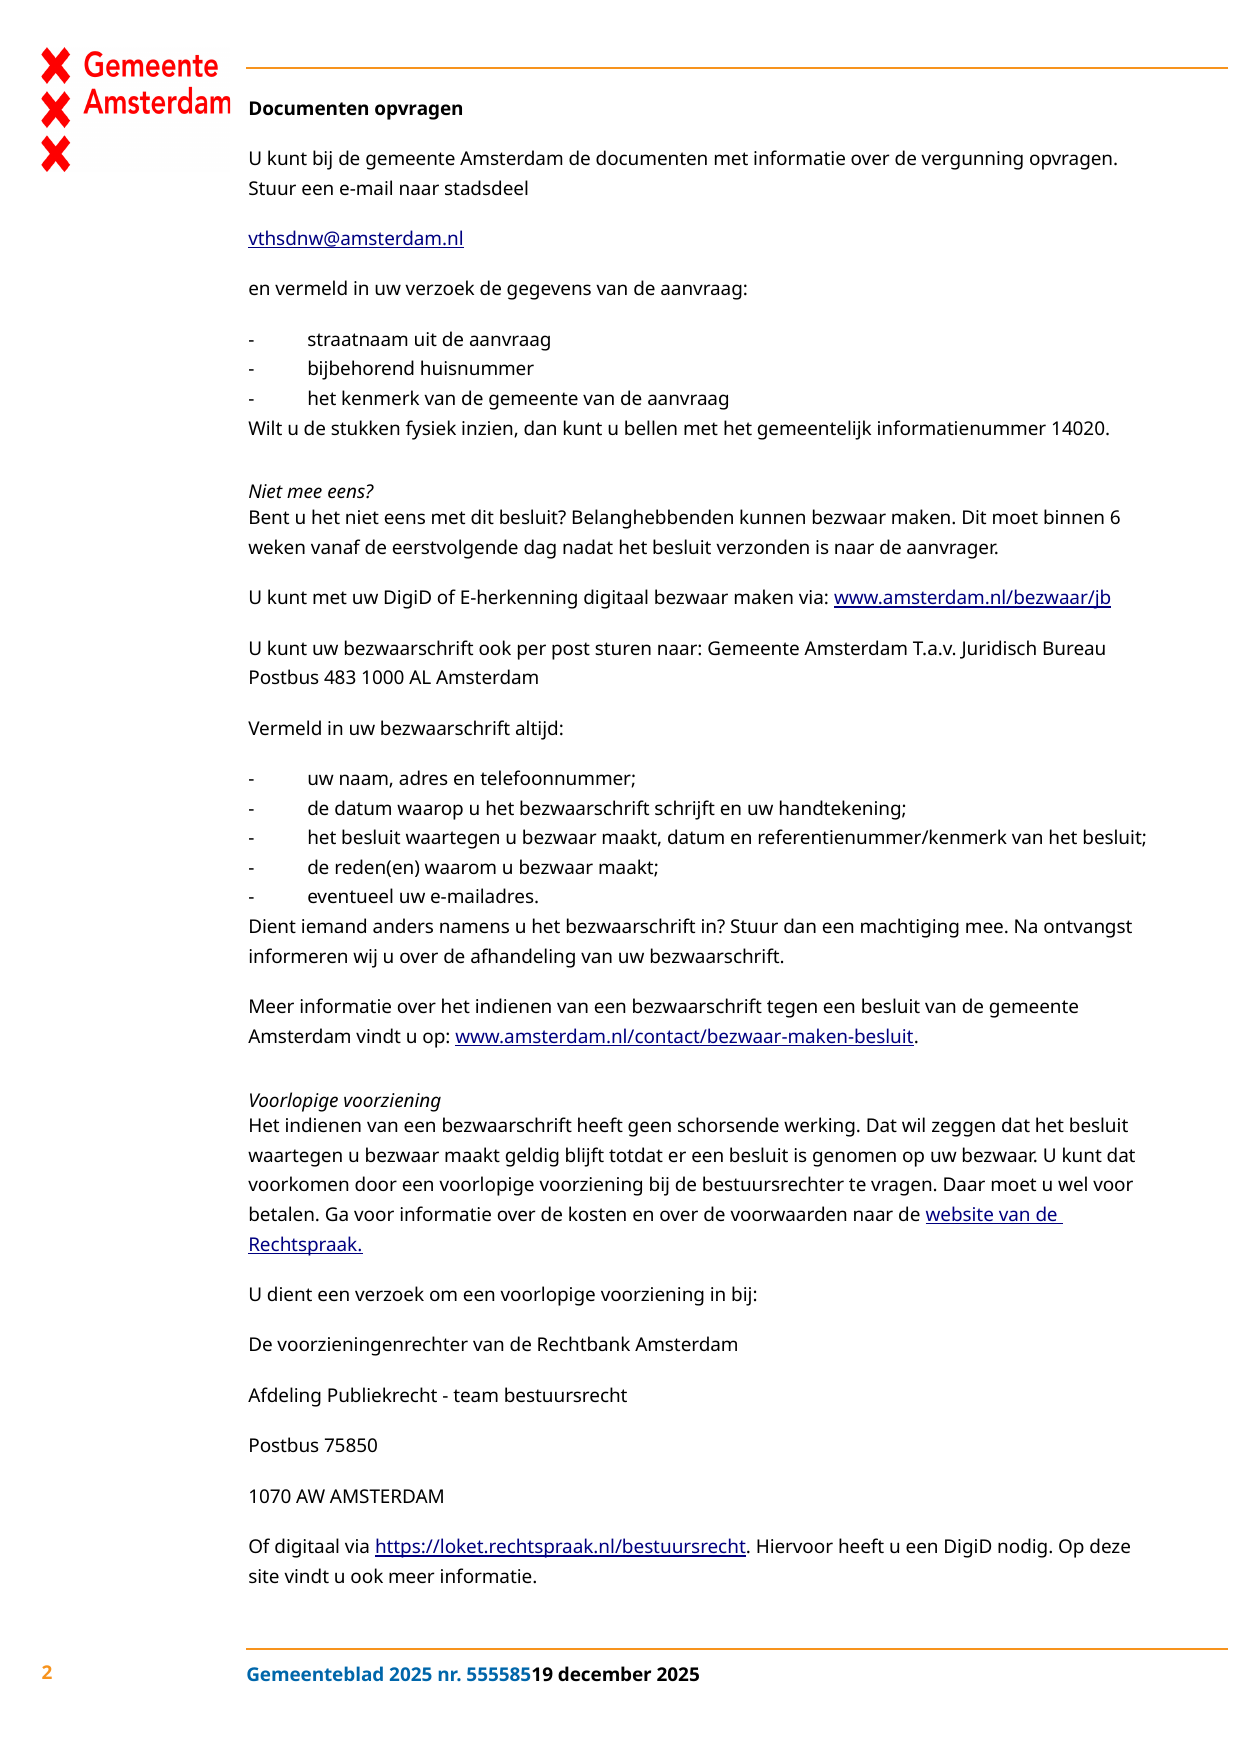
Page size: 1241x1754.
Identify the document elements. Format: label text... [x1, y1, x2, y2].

text en vermeld in uw verzoek de gegevens van de aanvraag: [248, 276, 1152, 301]
text U dient een verzoek om een voorlopige voorziening in bij: [248, 1281, 1152, 1307]
list het besluit waartegen u bezwaar maakt, datum en referentienummer/kenmerk van het besluit; [248, 824, 1152, 850]
list het kenmerk van de gemeente van de aanvraag [248, 385, 1152, 411]
text U kunt met uw DigiD of E-herkenning digitaal bezwaar maken via: www.amsterdam.nl/bezwaar/jb [248, 584, 1152, 610]
text Bent u het niet eens met dit besluit? Belanghebbenden kunnen bezwaar maken. Dit moet binnen 6 weken vanaf de eerstvolgende dag nadat het besluit verzonden is naar de aanvrager. [248, 504, 1152, 560]
text 1070 AW AMSTERDAM [248, 1483, 1152, 1509]
text Het indienen van een bezwaarschrift heeft geen schorsende werking. Dat wil zeggen dat het besluit waartegen u bezwaar maakt geldig blijft totdat er een besluit is genomen op uw bezwaar. U kunt dat voorkomen door een voorlopige voorziening bij de bestuursrechter te vragen. Daar moet u wel voor betalen. Ga voor informatie over de kosten en over de voorwaarden naar de website van de Rechtspraak. [248, 1112, 1152, 1257]
text Of digitaal via https://loket.rechtspraak.nl/bestuursrecht. Hiervoor heeft u een DigiD nodig. Op deze site vindt u ook meer informatie. [248, 1533, 1152, 1589]
text Postbus 75850 [248, 1432, 1152, 1458]
text Meer informatie over het indienen van een bezwaarschrift tegen een besluit van de gemeente Amsterdam vindt u op: www.amsterdam.nl/contact/bezwaar-maken-besluit. [248, 993, 1152, 1048]
text Afdeling Publiekrecht - team bestuursrecht [248, 1382, 1152, 1408]
list eventueel uw e-mailadres. [248, 884, 1152, 909]
text Vermeld in uw bezwaarschrift altijd: [248, 715, 1152, 741]
list bijbehorend huisnummer [248, 356, 1152, 381]
text Dient iemand anders namens u het bezwaarschrift in? Stuur dan een machtiging mee. Na ontvangst informeren wij u over de afhandeling van uw bezwaarschrift. [248, 913, 1152, 968]
text Wilt u de stukken fysiek inzien, dan kunt u bellen met het gemeentelijk informatienummer 14020. [248, 415, 1152, 441]
text De voorzieningenrechter van de Rechtbank Amsterdam [248, 1332, 1152, 1357]
text Documenten opvragen [248, 95, 1152, 121]
list uw naam, adres en telefoonnummer; [248, 765, 1152, 791]
text Voorlopige voorziening [248, 1087, 1152, 1112]
text U kunt bij de gemeente Amsterdam de documenten met informatie over de vergunning opvragen. Stuur een e-mail naar stadsdeel [248, 145, 1152, 201]
list straatnaam uit de aanvraag [248, 326, 1152, 352]
list de reden(en) waarom u bezwaar maakt; [248, 854, 1152, 880]
text vthsdnw@amsterdam.nl [248, 225, 1152, 251]
list de datum waarop u het bezwaarschrift schrijft en uw handtekening; [248, 795, 1152, 821]
picture [41, 47, 231, 172]
text Niet mee eens? [248, 479, 1152, 504]
text U kunt uw bezwaarschrift ook per post sturen naar: Gemeente Amsterdam T.a.v. Juridisch Bureau Postbus 483 1000 AL Amsterdam [248, 635, 1152, 690]
